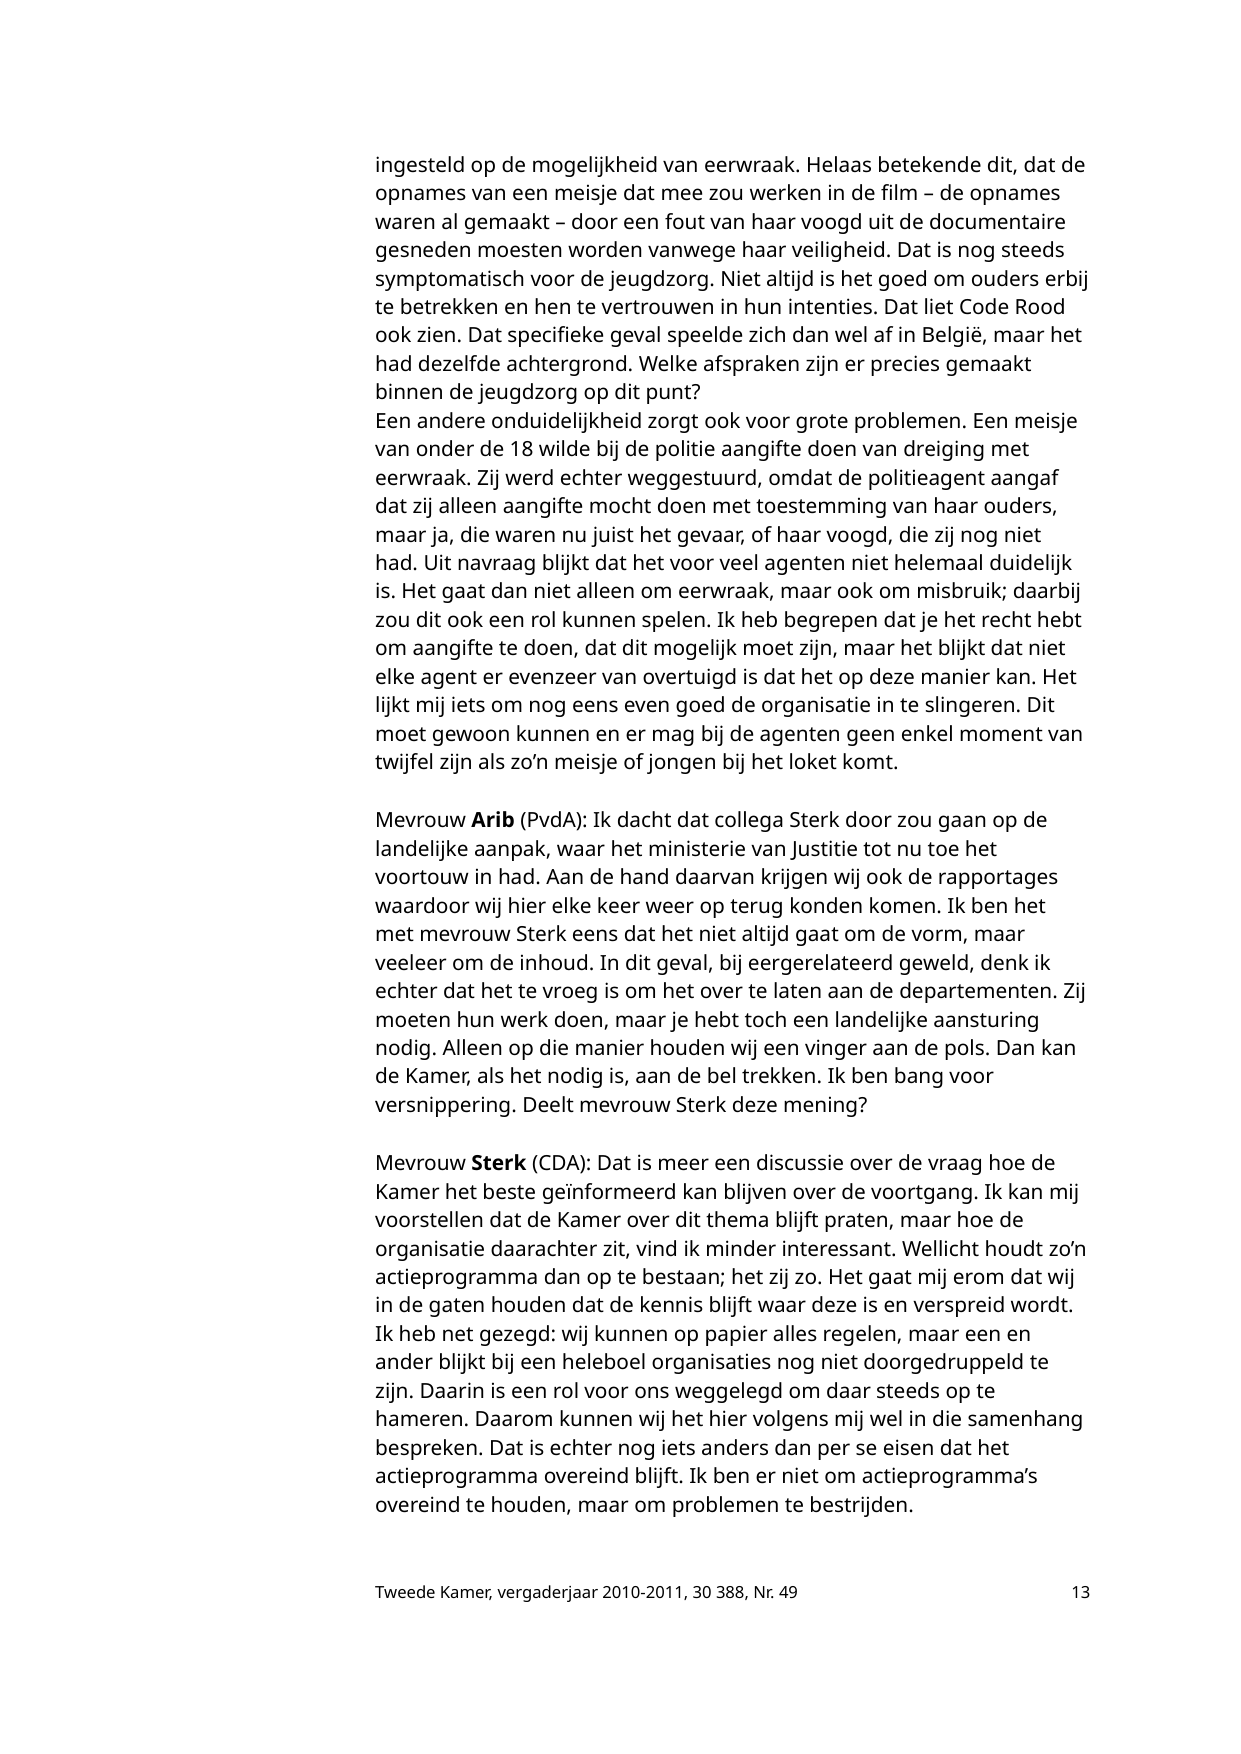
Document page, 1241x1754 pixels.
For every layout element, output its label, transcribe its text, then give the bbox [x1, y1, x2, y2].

text Mevrouw Sterk (CDA): Dat is meer een discussie over de vraag hoe de Kamer het beste geïnformeerd kan blijven over de voortgang. Ik kan mij voorstellen dat de Kamer over dit thema blijft praten, maar hoe de organisatie daarachter zit, vind ik minder interessant. Wellicht houdt zo’n actieprogramma dan op te bestaan; het zij zo. Het gaat mij erom dat wij in de gaten houden dat de kennis blijft waar deze is en verspreid wordt. Ik heb net gezegd: wij kunnen op papier alles regelen, maar een en ander blijkt bij een heleboel organisaties nog niet doorgedruppeld te zijn. Daarin is een rol voor ons weggelegd om daar steeds op te hameren. Daarom kunnen wij het hier volgens mij wel in die samenhang bespreken. Dat is echter nog iets anders dan per se eisen dat het actieprogramma overeind blijft. Ik ben er niet om actieprogramma’s overeind te houden, maar om problemen te bestrijden. [375, 1148, 1090, 1518]
text Een andere onduidelijkheid zorgt ook voor grote problemen. Een meisje van onder de 18 wilde bij de politie aangifte doen van dreiging met eerwraak. Zij werd echter weggestuurd, omdat de politieagent aangaf dat zij alleen aangifte mocht doen met toestemming van haar ouders, maar ja, die waren nu juist het gevaar, of haar voogd, die zij nog niet had. Uit navraag blijkt dat het voor veel agenten niet helemaal duidelijk is. Het gaat dan niet alleen om eerwraak, maar ook om misbruik; daarbij zou dit ook een rol kunnen spelen. Ik heb begrepen dat je het recht hebt om aangifte te doen, dat dit mogelijk moet zijn, maar het blijkt dat niet elke agent er evenzeer van overtuigd is dat het op deze manier kan. Het lijkt mij iets om nog eens even goed de organisatie in te slingeren. Dit moet gewoon kunnen en er mag bij de agenten geen enkel moment van twijfel zijn als zo’n meisje of jongen bij het loket komt. [375, 406, 1090, 776]
text ingesteld op de mogelijkheid van eerwraak. Helaas betekende dit, dat de opnames van een meisje dat mee zou werken in de film – de opnames waren al gemaakt – door een fout van haar voogd uit de documentaire gesneden moesten worden vanwege haar veiligheid. Dat is nog steeds symptomatisch voor de jeugdzorg. Niet altijd is het goed om ouders erbij te betrekken en hen te vertrouwen in hun intenties. Dat liet Code Rood ook zien. Dat specifieke geval speelde zich dan wel af in België, maar het had dezelfde achtergrond. Welke afspraken zijn er precies gemaakt binnen de jeugdzorg op dit punt? [375, 150, 1090, 406]
text Mevrouw Arib (PvdA): Ik dacht dat collega Sterk door zou gaan op de landelijke aanpak, waar het ministerie van Justitie tot nu toe het voortouw in had. Aan de hand daarvan krijgen wij ook de rapportages waardoor wij hier elke keer weer op terug konden komen. Ik ben het met mevrouw Sterk eens dat het niet altijd gaat om de vorm, maar veeleer om de inhoud. In dit geval, bij eergerelateerd geweld, denk ik echter dat het te vroeg is om het over te laten aan de departementen. Zij moeten hun werk doen, maar je hebt toch een landelijke aansturing nodig. Alleen op die manier houden wij een vinger aan de pols. Dan kan de Kamer, als het nodig is, aan de bel trekken. Ik ben bang voor versnippering. Deelt mevrouw Sterk deze mening? [375, 806, 1090, 1118]
